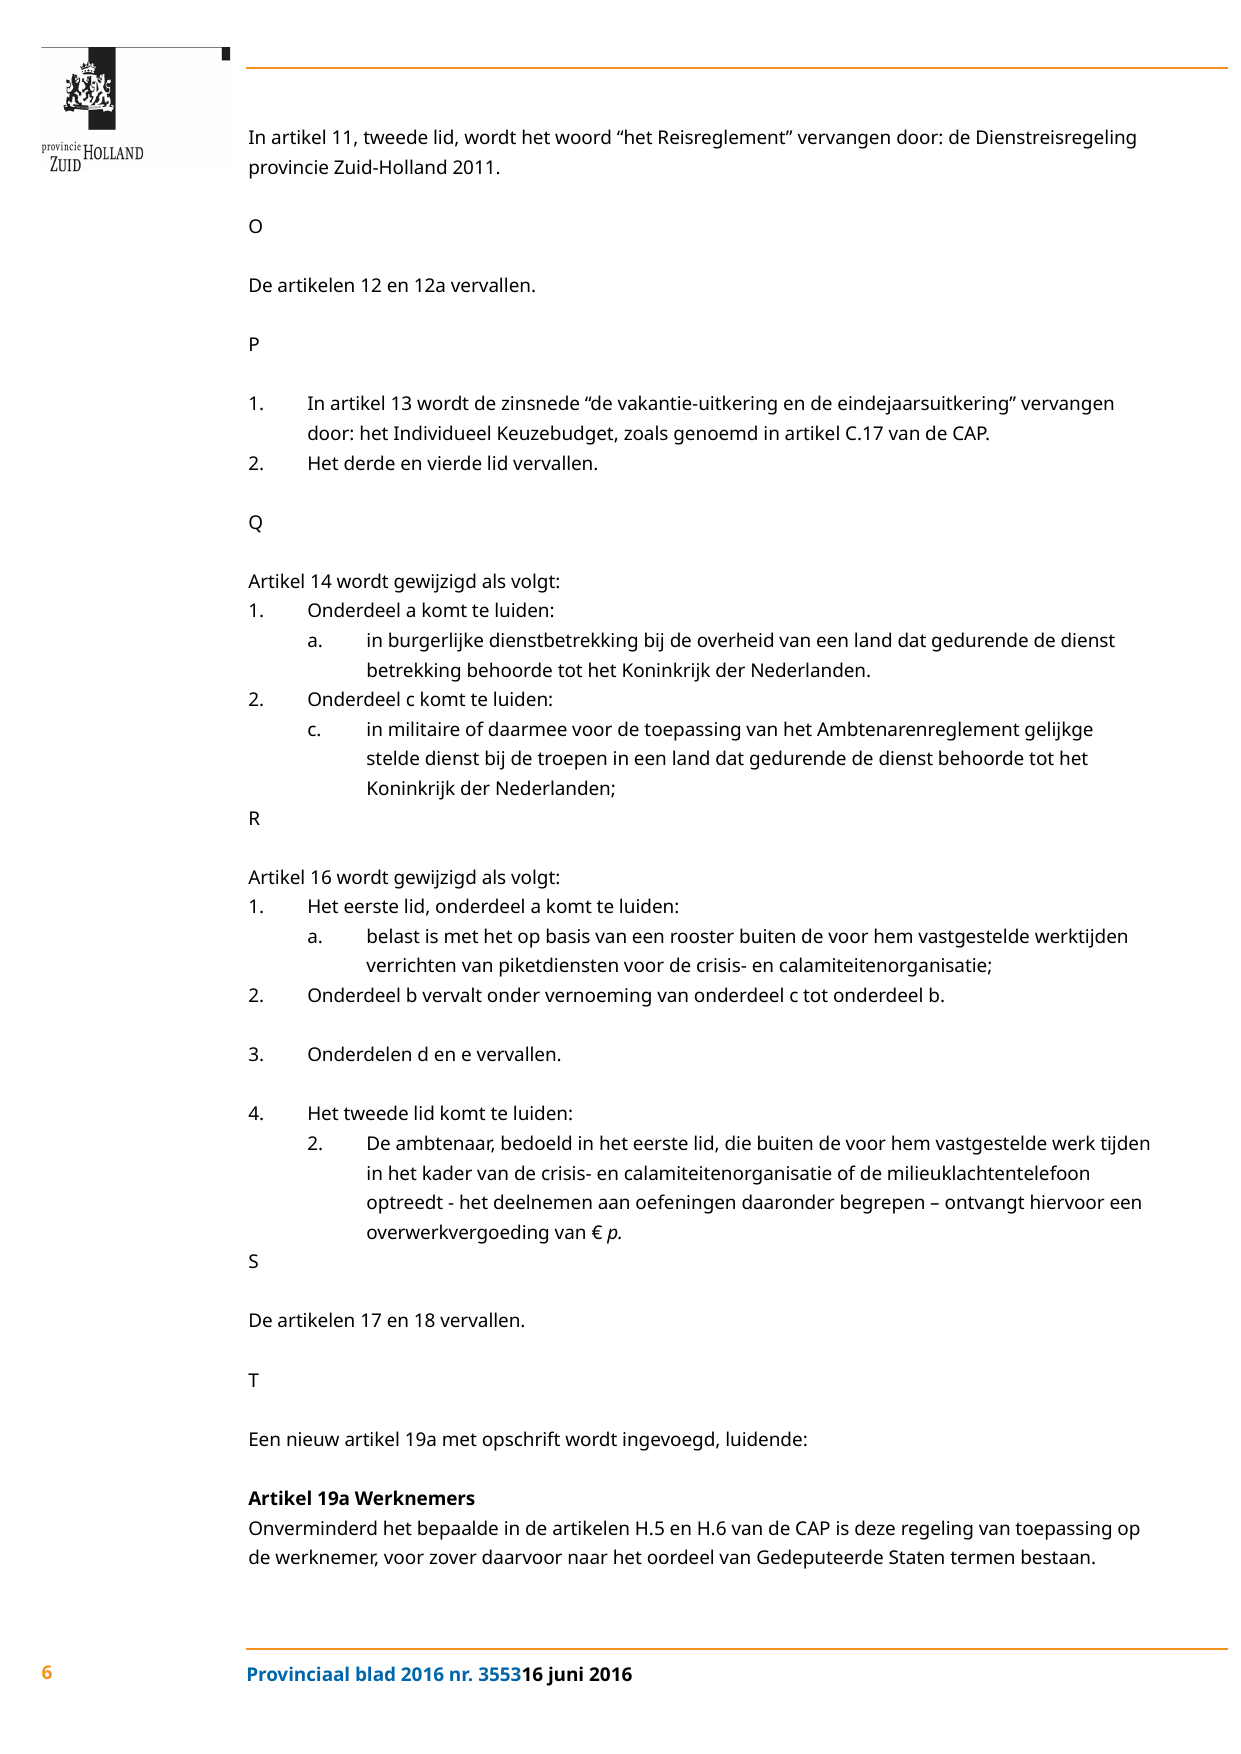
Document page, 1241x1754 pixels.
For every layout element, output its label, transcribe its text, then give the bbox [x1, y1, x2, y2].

list Onderdelen d en e vervallen. [248, 1041, 1152, 1067]
text P [248, 331, 1152, 357]
list De ambtenaar, bedoeld in het eerste lid, die buiten de voor hem vastgestelde werk tijden in het kader van de crisis- en calamiteitenorganisatie of de milieuklachtentelefoon optreedt - het deelnemen aan oefeningen daaronder begrepen – ontvangt hiervoor een overwerkvergoeding van € p. [307, 1130, 1152, 1245]
list Onderdeel b vervalt onder vernoeming van onderdeel c tot onderdeel b. [248, 982, 1152, 1008]
list Het derde en vierde lid vervallen. [248, 450, 1152, 476]
text R [248, 805, 1152, 831]
picture [41, 47, 231, 172]
list Het tweede lid komt te luiden: [248, 1101, 1152, 1126]
list in militaire of daarmee voor de toepassing van het Ambtenarenreglement gelijkge stelde dienst bij de troepen in een land dat gedurende de dienst behoorde tot het Koninkrijk der Nederlanden; [307, 716, 1152, 801]
list belast is met het op basis van een rooster buiten de voor hem vastgestelde werktijden verrichten van piketdiensten voor de crisis- en calamiteitenorganisatie; [307, 923, 1152, 978]
text De artikelen 17 en 18 vervallen. [248, 1308, 1152, 1333]
text Q [248, 509, 1152, 535]
list in burgerlijke dienstbetrekking bij de overheid van een land dat gedurende de dienst betrekking behoorde tot het Koninkrijk der Nederlanden. [307, 627, 1152, 683]
text In artikel 11, tweede lid, wordt het woord “het Reisreglement” vervangen door: de Dienstreisregeling provincie Zuid-Holland 2011. [248, 124, 1152, 180]
text Een nieuw artikel 19a met opschrift wordt ingevoegd, luidende: [248, 1426, 1152, 1452]
text Artikel 14 wordt gewijzigd als volgt: [248, 568, 1152, 594]
list In artikel 13 wordt de zinsnede “de vakantie-uitkering en de eindejaarsuitkering” vervangen door: het Individueel Keuzebudget, zoals genoemd in artikel C.17 van de CAP. [248, 391, 1152, 446]
text Onverminderd het bepaalde in de artikelen H.5 en H.6 van de CAP is deze regeling van toepassing op de werknemer, voor zover daarvoor naar het oordeel van Gedeputeerde Staten termen bestaan. [248, 1515, 1152, 1570]
text De artikelen 12 en 12a vervallen. [248, 272, 1152, 298]
text O [248, 213, 1152, 239]
list Het eerste lid, onderdeel a komt te luiden: [248, 893, 1152, 919]
list Onderdeel a komt te luiden: [248, 598, 1152, 623]
text S [248, 1248, 1152, 1274]
text T [248, 1367, 1152, 1393]
text Artikel 19a Werknemers [248, 1485, 1152, 1511]
list Onderdeel c komt te luiden: [248, 686, 1152, 712]
text Artikel 16 wordt gewijzigd als volgt: [248, 864, 1152, 890]
